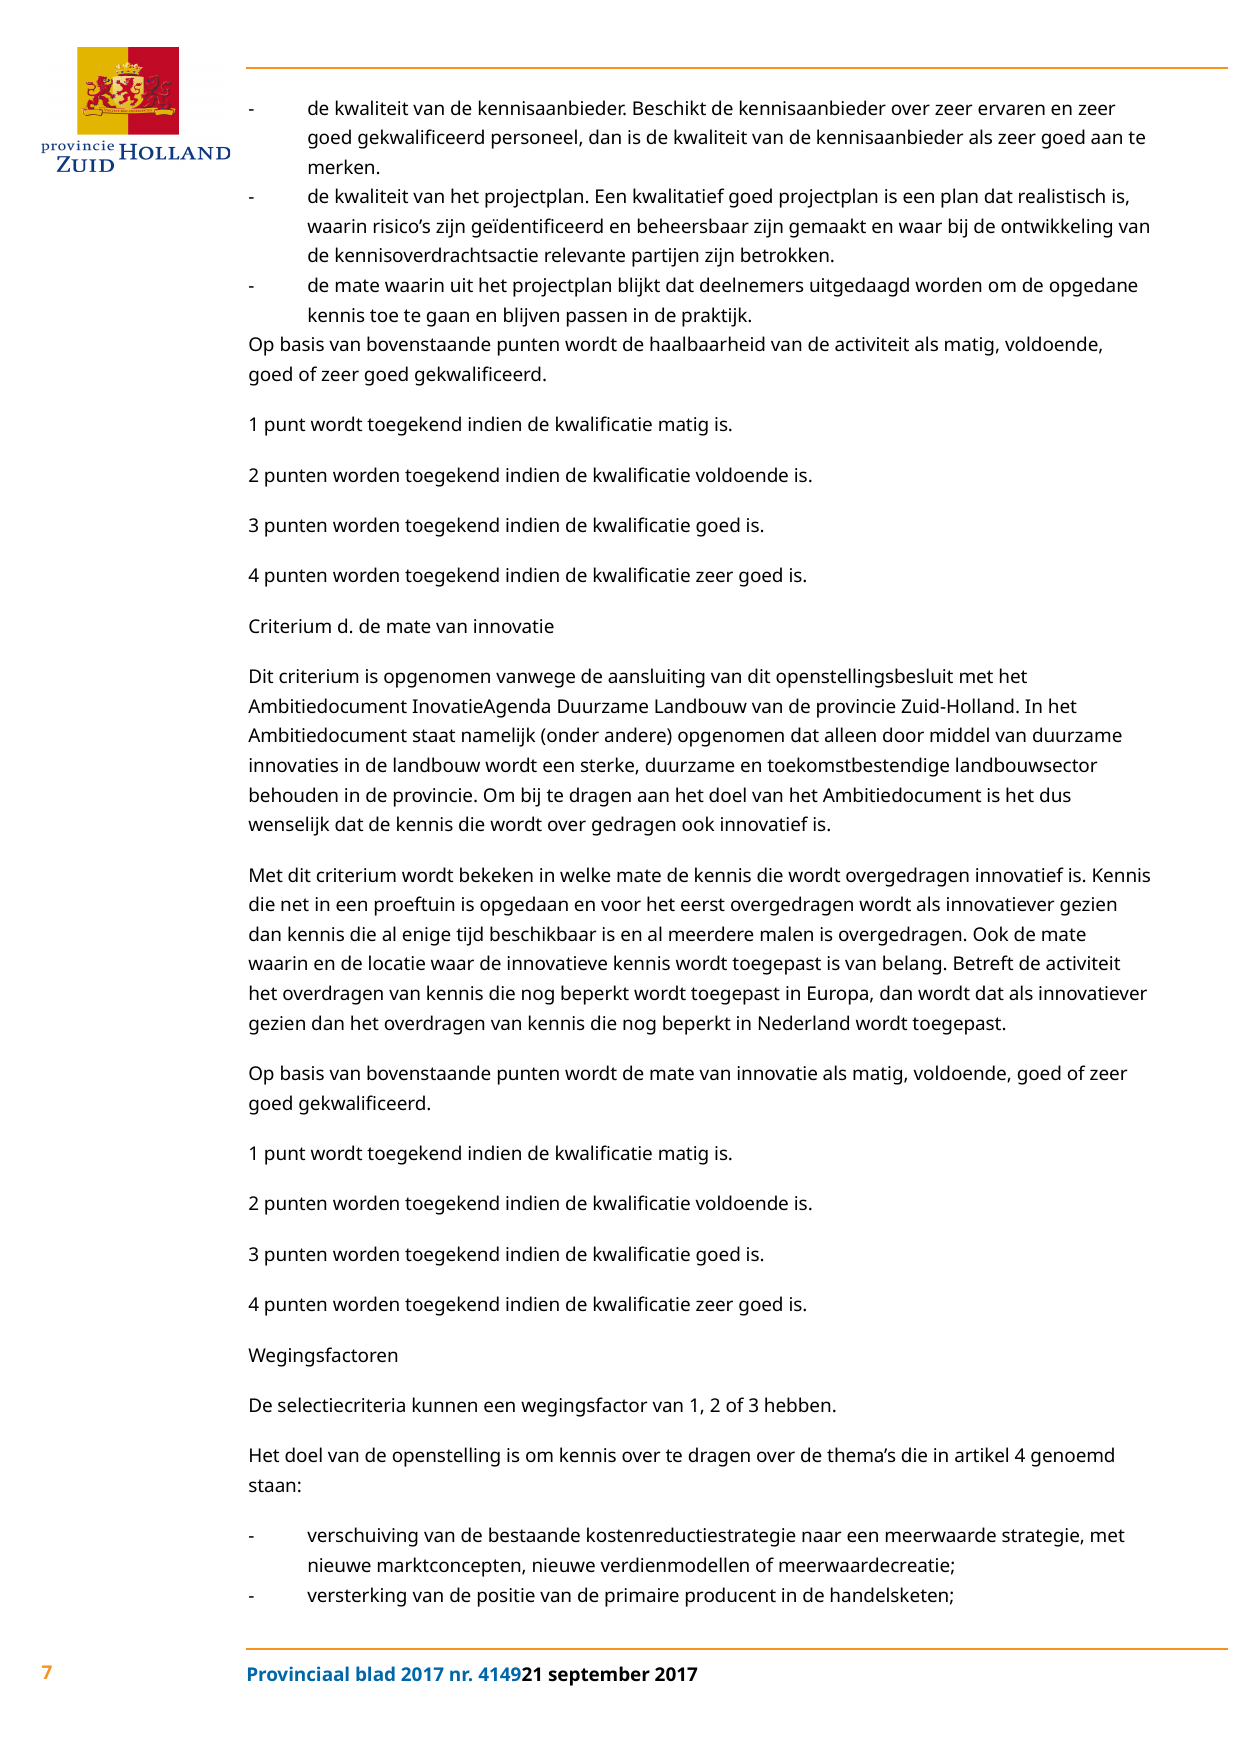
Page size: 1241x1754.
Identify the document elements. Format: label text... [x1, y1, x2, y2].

text 2 punten worden toegekend indien de kwalificatie voldoende is. [248, 1191, 1152, 1216]
picture [41, 47, 231, 172]
text Met dit criterium wordt bekeken in welke mate de kennis die wordt overgedragen innovatief is. Kennis die net in een proeftuin is opgedaan en voor het eerst overgedragen wordt als innovatiever gezien dan kennis die al enige tijd beschikbaar is en al meerdere malen is overgedragen. Ook de mate waarin en de locatie waar de innovatieve kennis wordt toegepast is van belang. Betreft de activiteit het overdragen van kennis die nog beperkt wordt toegepast in Europa, dan wordt dat als innovatiever gezien dan het overdragen van kennis die nog beperkt in Nederland wordt toegepast. [248, 862, 1152, 1036]
text 3 punten worden toegekend indien de kwalificatie goed is. [248, 512, 1152, 538]
list de mate waarin uit het projectplan blijkt dat deelnemers uitgedaagd worden om de opgedane kennis toe te gaan en blijven passen in de praktijk. [248, 272, 1152, 328]
text Dit criterium is opgenomen vanwege de aansluiting van dit openstellingsbesluit met het Ambitiedocument InovatieAgenda Duurzame Landbouw van de provincie Zuid-Holland. In het Ambitiedocument staat namelijk (onder andere) opgenomen dat alleen door middel van duurzame innovaties in de landbouw wordt een sterke, duurzame en toekomstbestendige landbouwsector behouden in de provincie. Om bij te dragen aan het doel van het Ambitiedocument is het dus wenselijk dat de kennis die wordt over gedragen ook innovatief is. [248, 663, 1152, 837]
text 2 punten worden toegekend indien de kwalificatie voldoende is. [248, 462, 1152, 488]
list de kwaliteit van het projectplan. Een kwalitatief goed projectplan is een plan dat realistisch is, waarin risico’s zijn geïdentificeerd en beheersbaar zijn gemaakt en waar bij de ontwikkeling van de kennisoverdrachtsactie relevante partijen zijn betrokken. [248, 183, 1152, 268]
text 1 punt wordt toegekend indien de kwalificatie matig is. [248, 411, 1152, 437]
text Op basis van bovenstaande punten wordt de mate van innovatie als matig, voldoende, goed of zeer goed gekwalificeerd. [248, 1060, 1152, 1116]
text 4 punten worden toegekend indien de kwalificatie zeer goed is. [248, 1291, 1152, 1317]
list de kwaliteit van de kennisaanbieder. Beschikt de kennisaanbieder over zeer ervaren en zeer goed gekwalificeerd personeel, dan is de kwaliteit van de kennisaanbieder als zeer goed aan te merken. [248, 95, 1152, 180]
list verschuiving van de bestaande kostenreductiestrategie naar een meerwaarde strategie, met nieuwe marktconcepten, nieuwe verdienmodellen of meerwaardecreatie; [248, 1523, 1152, 1578]
text 1 punt wordt toegekend indien de kwalificatie matig is. [248, 1140, 1152, 1166]
text Op basis van bovenstaande punten wordt de haalbaarheid van de activiteit als matig, voldoende, goed of zeer goed gekwalificeerd. [248, 331, 1152, 387]
text 4 punten worden toegekend indien de kwalificatie zeer goed is. [248, 563, 1152, 588]
text De selectiecriteria kunnen een wegingsfactor van 1, 2 of 3 hebben. [248, 1392, 1152, 1418]
text Criterium d. de mate van innovatie [248, 613, 1152, 639]
text Wegingsfactoren [248, 1342, 1152, 1368]
text Het doel van de openstelling is om kennis over te dragen over de thema’s die in artikel 4 genoemd staan: [248, 1443, 1152, 1498]
list versterking van de positie van de primaire producent in de handelsketen; [248, 1582, 1152, 1608]
text 3 punten worden toegekend indien de kwalificatie goed is. [248, 1241, 1152, 1267]
